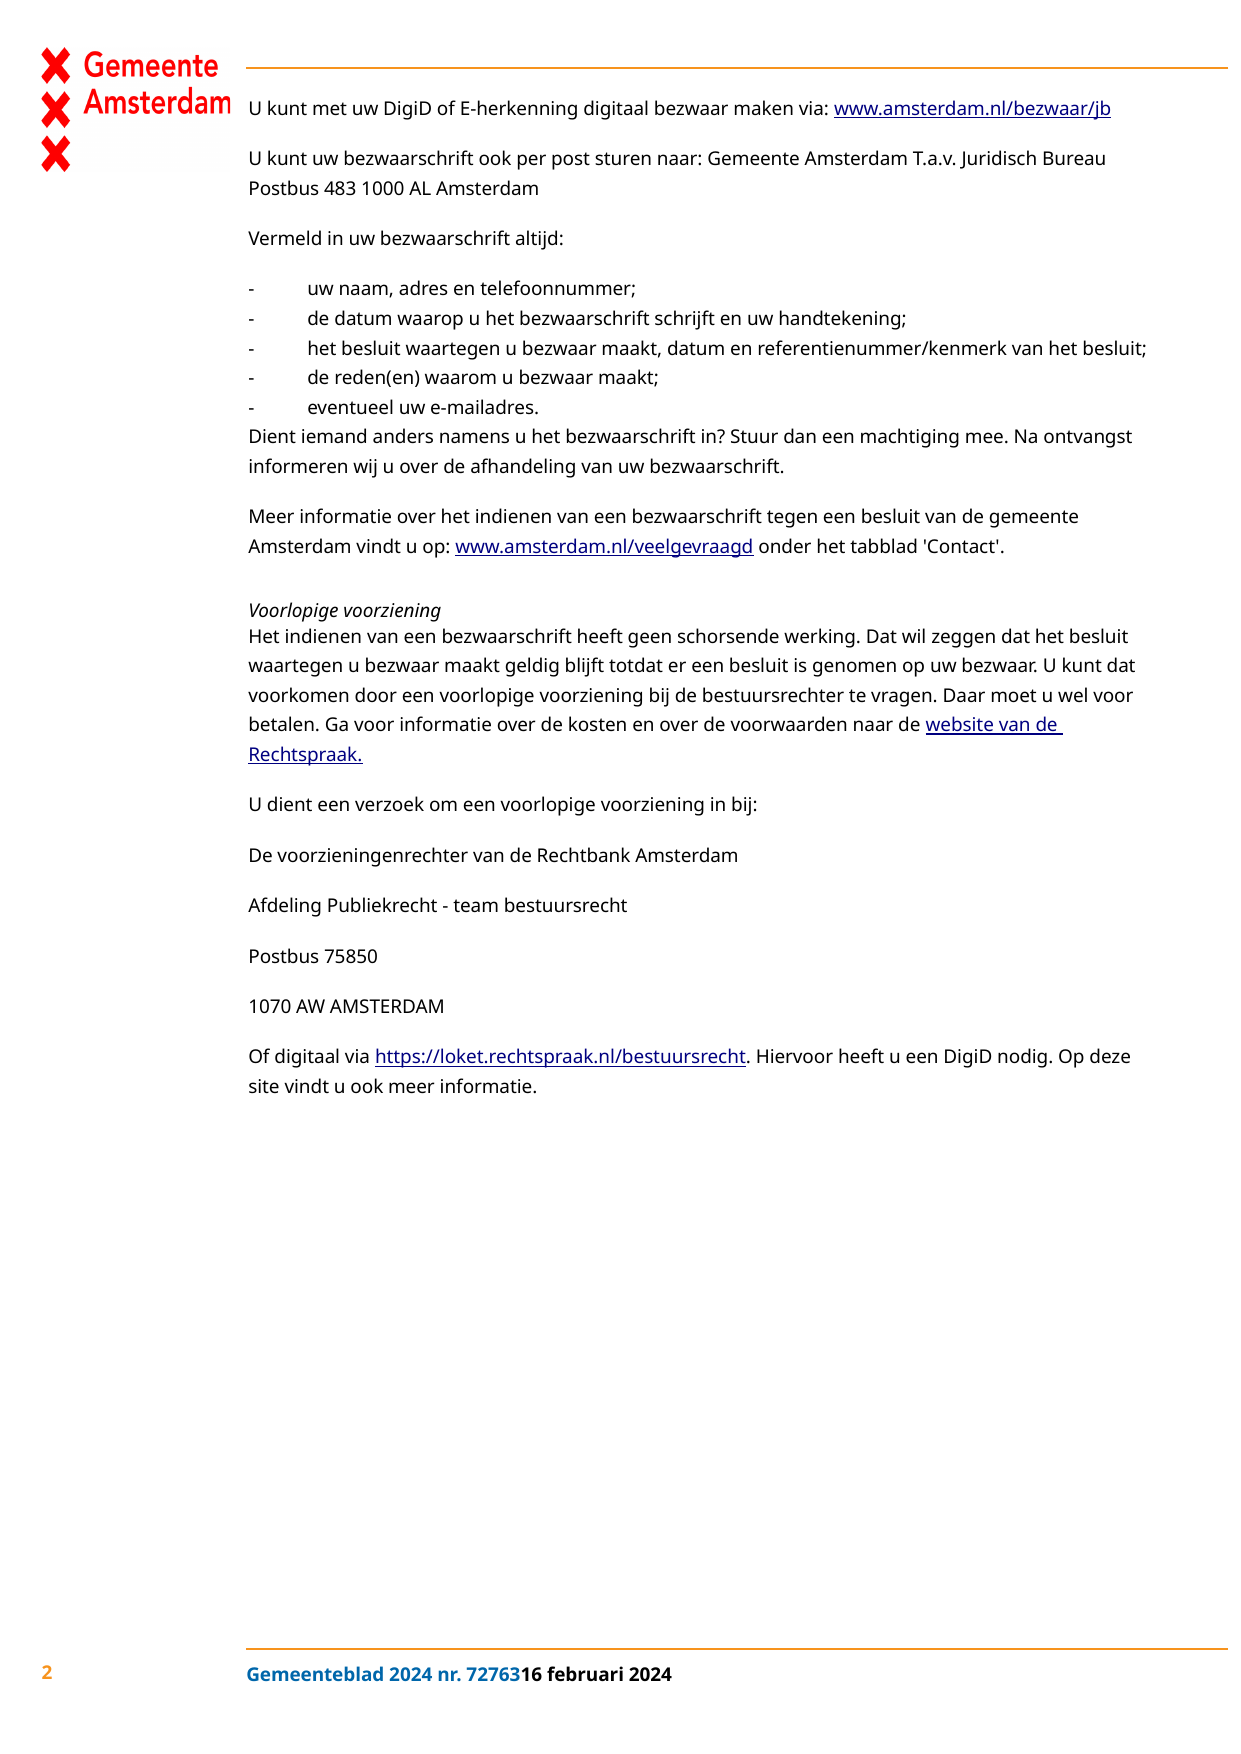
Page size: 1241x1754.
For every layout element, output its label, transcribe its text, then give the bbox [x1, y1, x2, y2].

text U dient een verzoek om een voorlopige voorziening in bij: [248, 792, 1152, 817]
list de reden(en) waarom u bezwaar maakt; [248, 364, 1152, 390]
text 1070 AW AMSTERDAM [248, 993, 1152, 1019]
text Afdeling Publiekrecht - team bestuursrecht [248, 892, 1152, 918]
text Postbus 75850 [248, 943, 1152, 968]
list eventueel uw e-mailadres. [248, 394, 1152, 420]
text Meer informatie over het indienen van een bezwaarschrift tegen een besluit van de gemeente Amsterdam vindt u op: www.amsterdam.nl/veelgevraagd onder het tabblad 'Contact'. [248, 503, 1152, 559]
picture [41, 47, 231, 172]
list uw naam, adres en telefoonnummer; [248, 276, 1152, 301]
list het besluit waartegen u bezwaar maakt, datum en referentienummer/kenmerk van het besluit; [248, 335, 1152, 361]
text U kunt met uw DigiD of E-herkenning digitaal bezwaar maken via: www.amsterdam.nl/bezwaar/jb [248, 95, 1152, 121]
text Vermeld in uw bezwaarschrift altijd: [248, 225, 1152, 251]
text Voorlopige voorziening [248, 597, 1152, 623]
text Het indienen van een bezwaarschrift heeft geen schorsende werking. Dat wil zeggen dat het besluit waartegen u bezwaar maakt geldig blijft totdat er een besluit is genomen op uw bezwaar. U kunt dat voorkomen door een voorlopige voorziening bij de bestuursrechter te vragen. Daar moet u wel voor betalen. Ga voor informatie over de kosten en over de voorwaarden naar de website van de Rechtspraak. [248, 623, 1152, 767]
list de datum waarop u het bezwaarschrift schrijft en uw handtekening; [248, 305, 1152, 331]
text U kunt uw bezwaarschrift ook per post sturen naar: Gemeente Amsterdam T.a.v. Juridisch Bureau Postbus 483 1000 AL Amsterdam [248, 145, 1152, 201]
text Of digitaal via https://loket.rechtspraak.nl/bestuursrecht. Hiervoor heeft u een DigiD nodig. Op deze site vindt u ook meer informatie. [248, 1044, 1152, 1099]
text De voorzieningenrechter van de Rechtbank Amsterdam [248, 842, 1152, 868]
text Dient iemand anders namens u het bezwaarschrift in? Stuur dan een machtiging mee. Na ontvangst informeren wij u over de afhandeling van uw bezwaarschrift. [248, 423, 1152, 479]
